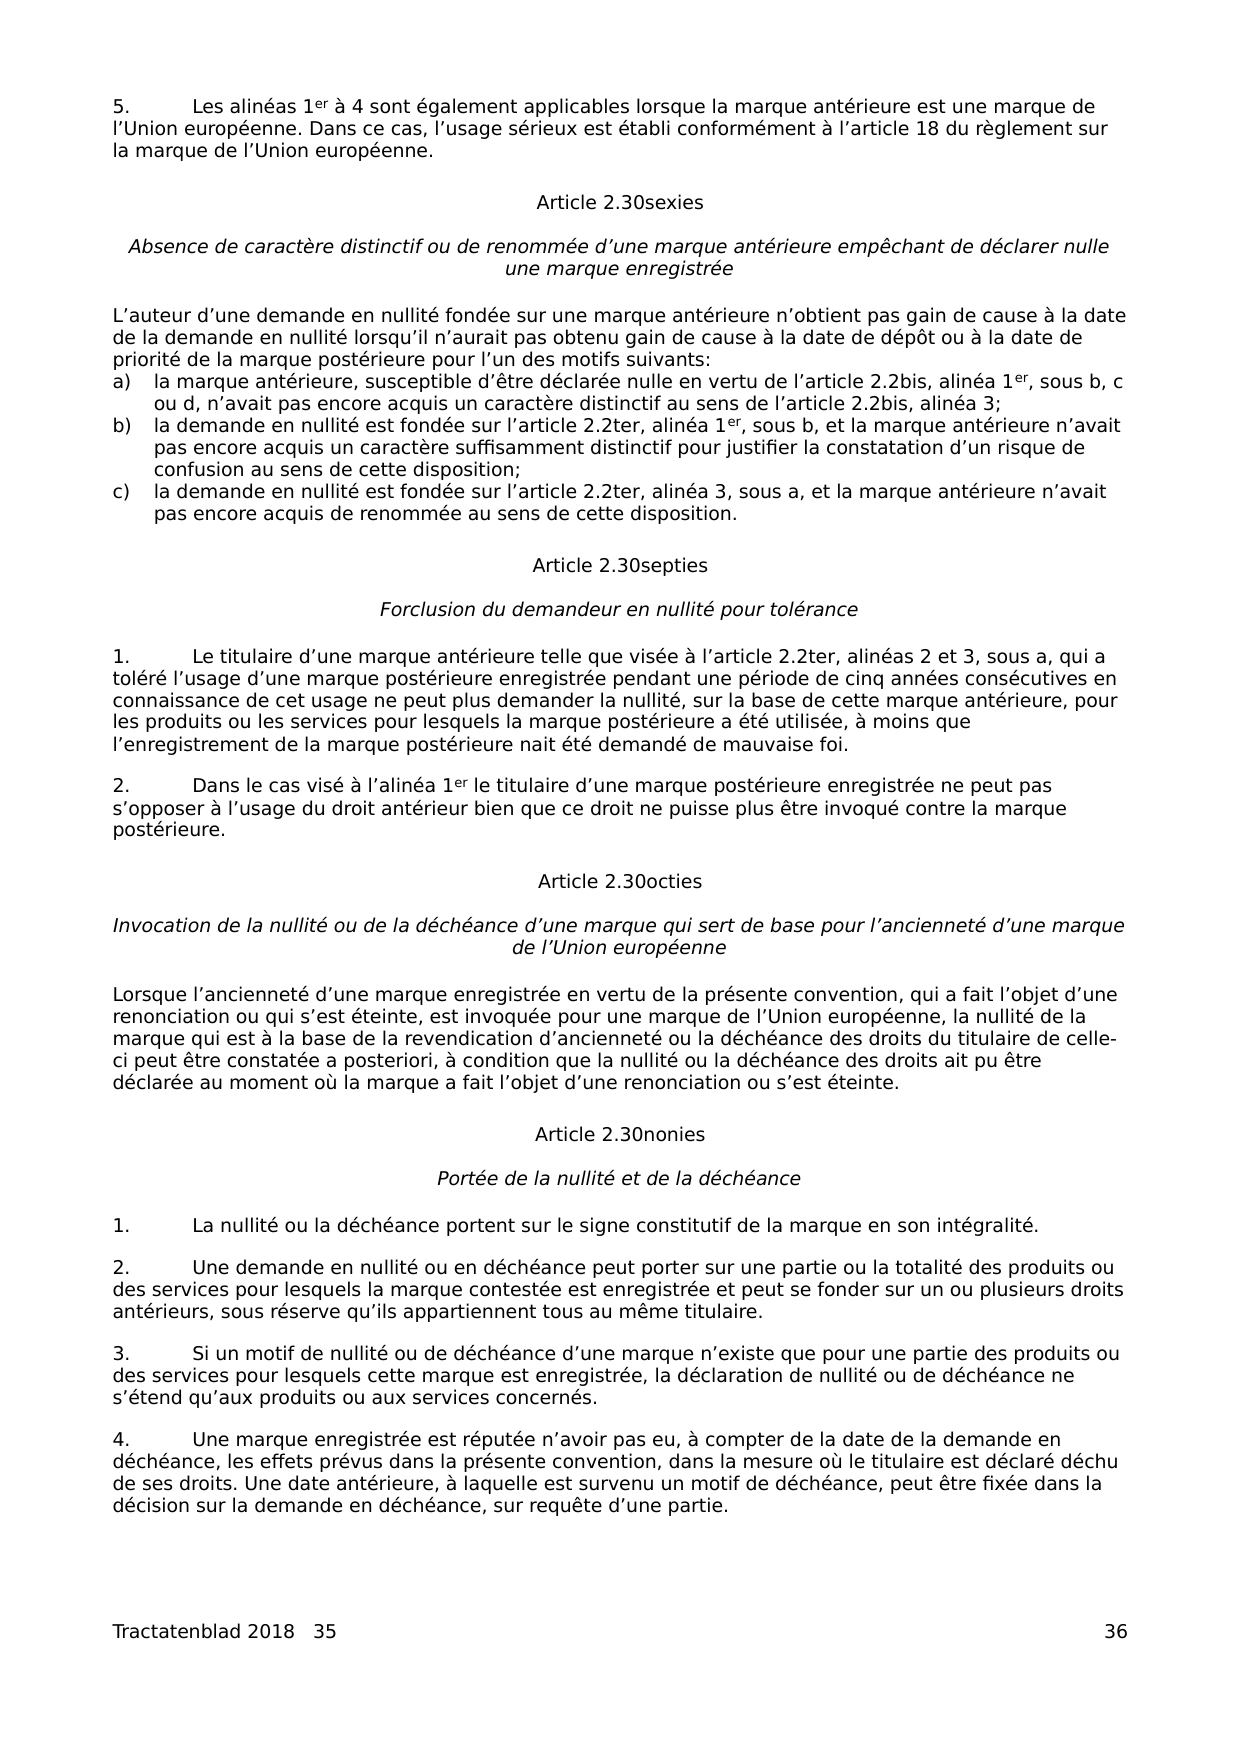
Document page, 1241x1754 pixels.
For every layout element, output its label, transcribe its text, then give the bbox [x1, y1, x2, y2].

text 3. Si un motif de nullité ou de déchéance d’une marque n’existe que pour une partie des produits ou des services pour lesquels cette marque est enregistrée, la déclaration de nullité ou de déchéance ne s’étend qu’aux produits ou aux services concernés. [112, 1343, 1128, 1409]
text c) la demande en nullité est fondée sur l’article 2.2ter, alinéa 3, sous a, et la marque antérieure n’avait pas encore acquis de renommée au sens de cette disposition. [112, 481, 1128, 524]
text 2. Dans le cas visé à l’alinéa 1er le titulaire d’une marque postérieure enregistrée ne peut pas s’opposer à l’usage du droit antérieur bien que ce droit ne puisse plus être invoqué contre la marque postérieure. [112, 775, 1128, 841]
text 1. Le titulaire d’une marque antérieure telle que visée à l’article 2.2ter, alinéas 2 et 3, sous a, qui a toléré l’usage d’une marque postérieure enregistrée pendant une période de cinq années consécutives en connaissance de cet usage ne peut plus demander la nullité, sur la base de cette marque antérieure, pour les produits ou les services pour lesquels la marque postérieure a été utilisée, à moins que l’enregistrement de la marque postérieure nait été demandé de mauvaise foi. [112, 646, 1128, 755]
subtitle Article 2.30octies Invocation de la nullité ou de la déchéance d’une marque qui sert de base pour l’ancienneté d’une marque de l’Union européenne [112, 871, 1128, 959]
text Lorsque l’ancienneté d’une marque enregistrée en vertu de la présente convention, qui a fait l’objet d’une renonciation ou qui s’est éteinte, est invoquée pour une marque de l’Union européenne, la nullité de la marque qui est à la base de la revendication d’ancienneté ou la déchéance des droits du titulaire de celle-ci peut être constatée a posteriori, à condition que la nullité ou la déchéance des droits ait pu être déclarée au moment où la marque a fait l’objet d’une renonciation ou s’est éteinte. [112, 984, 1128, 1094]
text 2. Une demande en nullité ou en déchéance peut porter sur une partie ou la totalité des produits ou des services pour lesquels la marque contestée est enregistrée et peut se fonder sur un ou plusieurs droits antérieurs, sous réserve qu’ils appartiennent tous au même titulaire. [112, 1257, 1128, 1323]
text 1. La nullité ou la déchéance portent sur le signe constitutif de la marque en son intégralité. [112, 1215, 1128, 1237]
text a) la marque antérieure, susceptible d’être déclarée nulle en vertu de l’article 2.2bis, alinéa 1er, sous b, c ou d, n’avait pas encore acquis un caractère distinctif au sens de l’article 2.2bis, alinéa 3; [112, 371, 1128, 415]
text L’auteur d’une demande en nullité fondée sur une marque antérieure n’obtient pas gain de cause à la date de la demande en nullité lorsqu’il n’aurait pas obtenu gain de cause à la date de dépôt ou à la date de priorité de la marque postérieure pour l’un des motifs suivants: [112, 305, 1128, 371]
subtitle Article 2.30nonies Portée de la nullité et de la déchéance [112, 1124, 1128, 1190]
text b) la demande en nullité est fondée sur l’article 2.2ter, alinéa 1er, sous b, et la marque antérieure n’avait pas encore acquis un caractère suffisamment distinctif pour justifier la constatation d’un risque de confusion au sens de cette disposition; [112, 415, 1128, 481]
subtitle Article 2.30septies Forclusion du demandeur en nullité pour tolérance [112, 554, 1128, 621]
subtitle Article 2.30sexies Absence de caractère distinctif ou de renommée d’une marque antérieure empêchant de déclarer nulle une marque enregistrée [112, 192, 1128, 280]
text 4. Une marque enregistrée est réputée n’avoir pas eu, à compter de la date de la demande en déchéance, les effets prévus dans la présente convention, dans la mesure où le titulaire est déclaré déchu de ses droits. Une date antérieure, à laquelle est survenu un motif de déchéance, peut être fixée dans la décision sur la demande en déchéance, sur requête d’une partie. [112, 1429, 1128, 1517]
text 5. Les alinéas 1er à 4 sont également applicables lorsque la marque antérieure est une marque de l’Union européenne. Dans ce cas, l’usage sérieux est établi conformément à l’article 18 du règlement sur la marque de l’Union européenne. [112, 96, 1128, 162]
